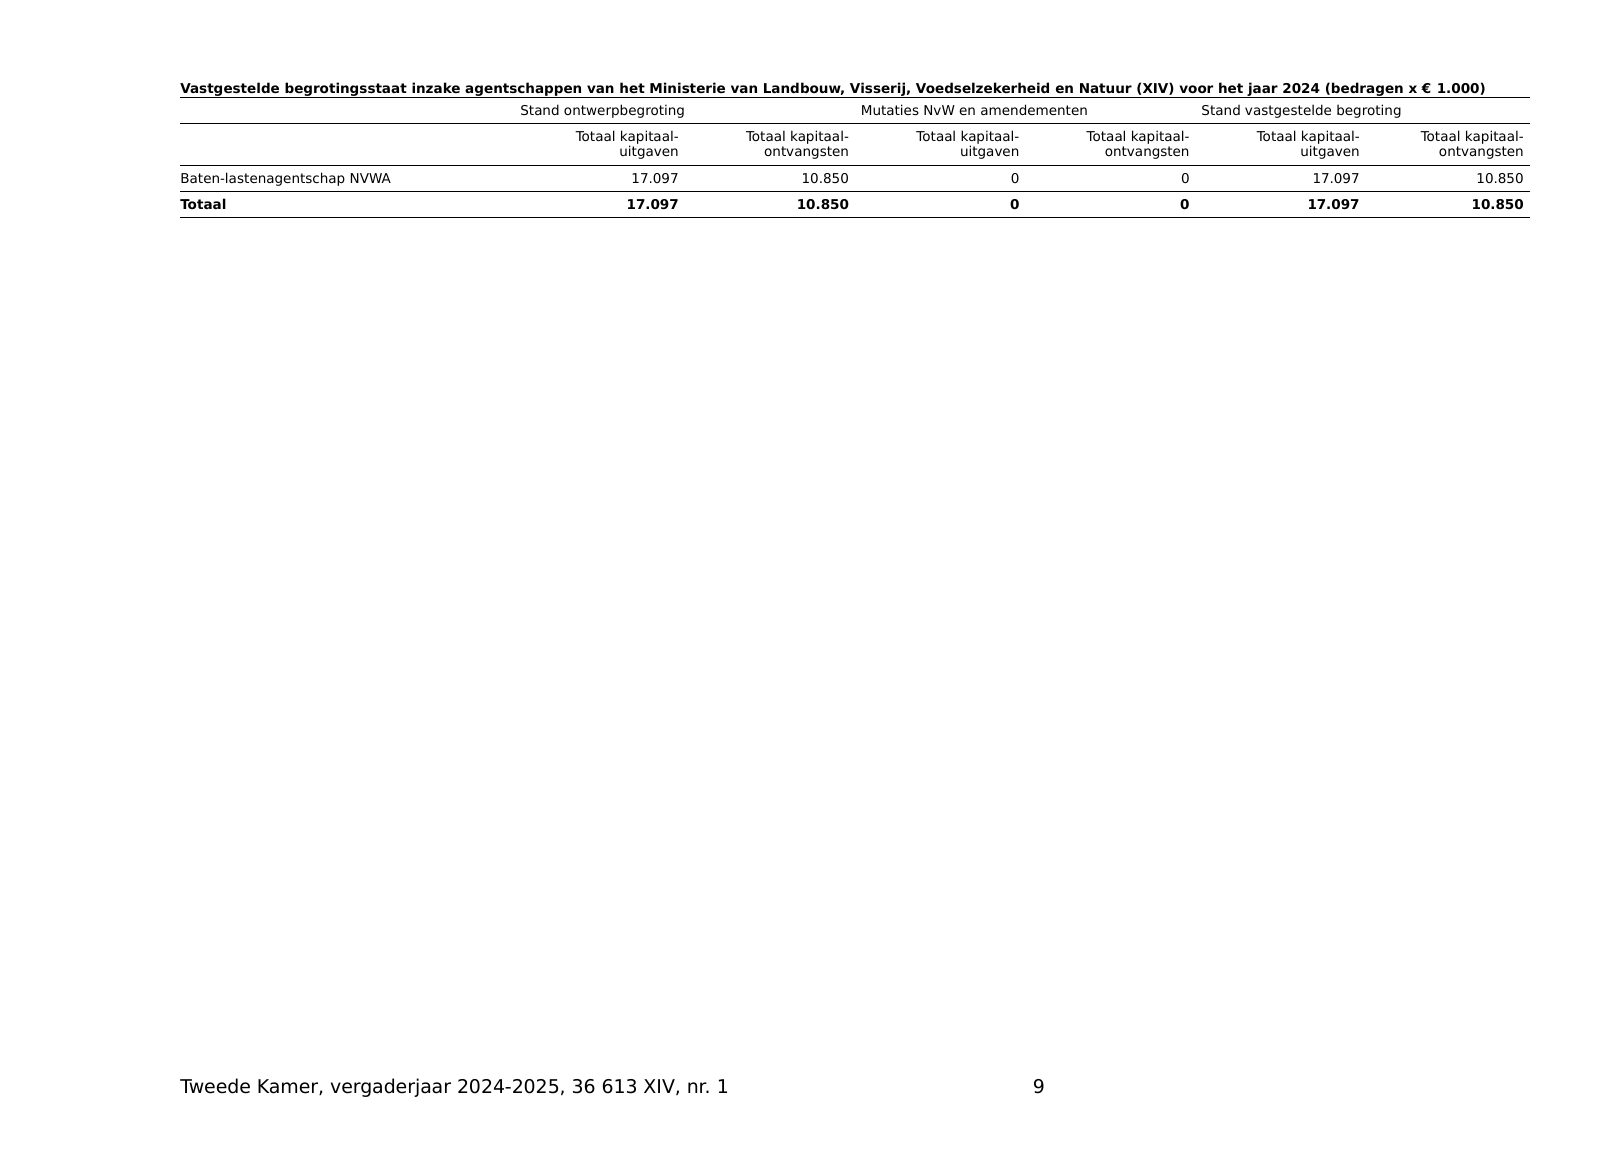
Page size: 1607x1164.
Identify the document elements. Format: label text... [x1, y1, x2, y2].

table_cell Totaal kapitaal-ontvangsten [1025, 124, 1195, 165]
table_cell Totaal kapitaal-ontvangsten [1365, 124, 1529, 165]
table_cell 17.097 [1195, 166, 1365, 191]
table_header Vastgestelde begrotingsstaat inzake agentschappen van het Ministerie van Landbouw, Visserij, Voedselzekerheid en Natuur (XIV) voor het jaar 2024 (bedragen x € 1.000) [180, 81, 1529, 97]
table_cell 10.850 [1365, 166, 1529, 191]
table_cell 0 [1025, 166, 1195, 191]
table_cell 17.097 [1195, 192, 1365, 217]
table_cell Totaal [180, 192, 514, 217]
table_cell 10.850 [1365, 192, 1529, 217]
table_cell Stand ontwerpbegroting [514, 98, 855, 123]
table_cell 0 [1025, 192, 1195, 217]
table_cell 17.097 [514, 166, 684, 191]
table_cell Totaal kapitaal-uitgaven [855, 124, 1025, 165]
table_cell Totaal kapitaal-uitgaven [514, 124, 684, 165]
table_cell 10.850 [685, 166, 855, 191]
table_cell Baten-lastenagentschap NVWA [180, 166, 514, 191]
table_cell Mutaties NvW en amendementen [855, 98, 1195, 123]
table_cell 10.850 [685, 192, 855, 217]
table_cell Totaal kapitaal-ontvangsten [685, 124, 855, 165]
table_cell 17.097 [514, 192, 684, 217]
table_cell [180, 98, 514, 123]
table_cell 0 [855, 192, 1025, 217]
table_cell Totaal kapitaal-uitgaven [1195, 124, 1365, 165]
table_cell [180, 124, 514, 165]
table_cell Stand vastgestelde begroting [1195, 98, 1529, 123]
table_cell 0 [855, 166, 1025, 191]
